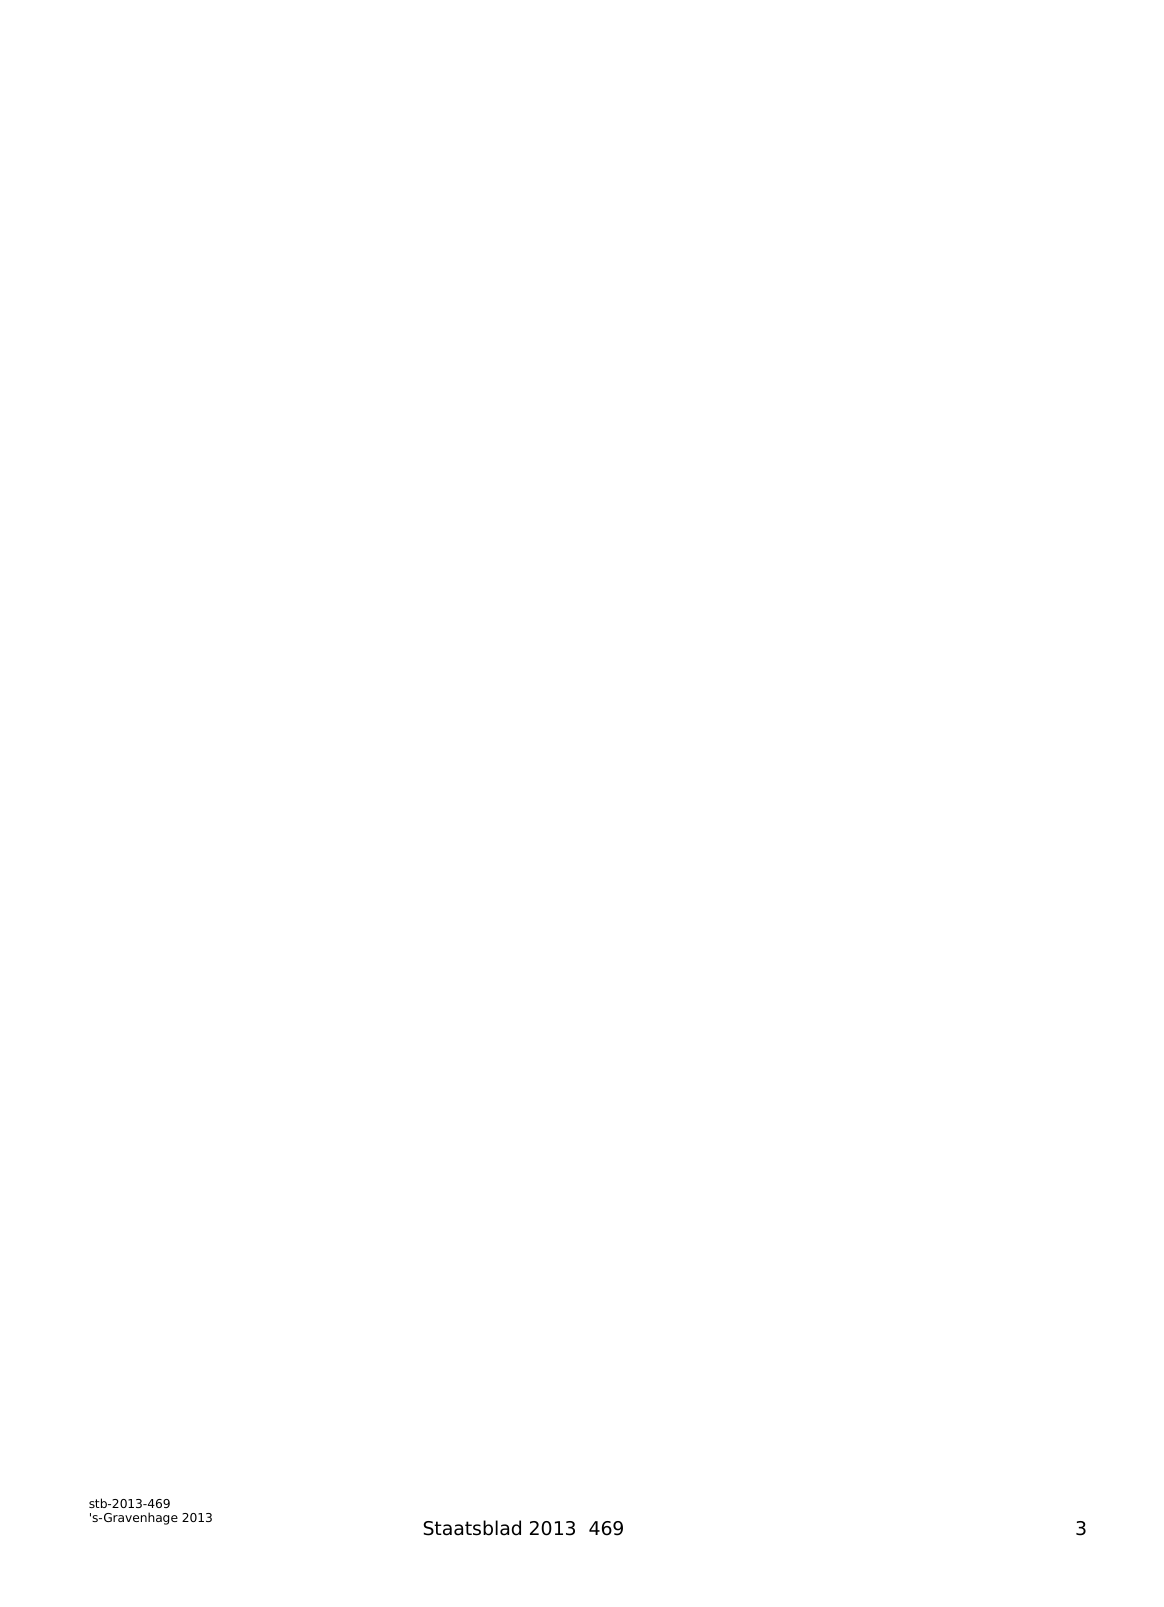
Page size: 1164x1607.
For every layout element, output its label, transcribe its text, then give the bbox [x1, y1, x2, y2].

text stb-2013-469 [88, 1497, 323, 1511]
text 's-Gravenhage 2013 [88, 1511, 323, 1525]
